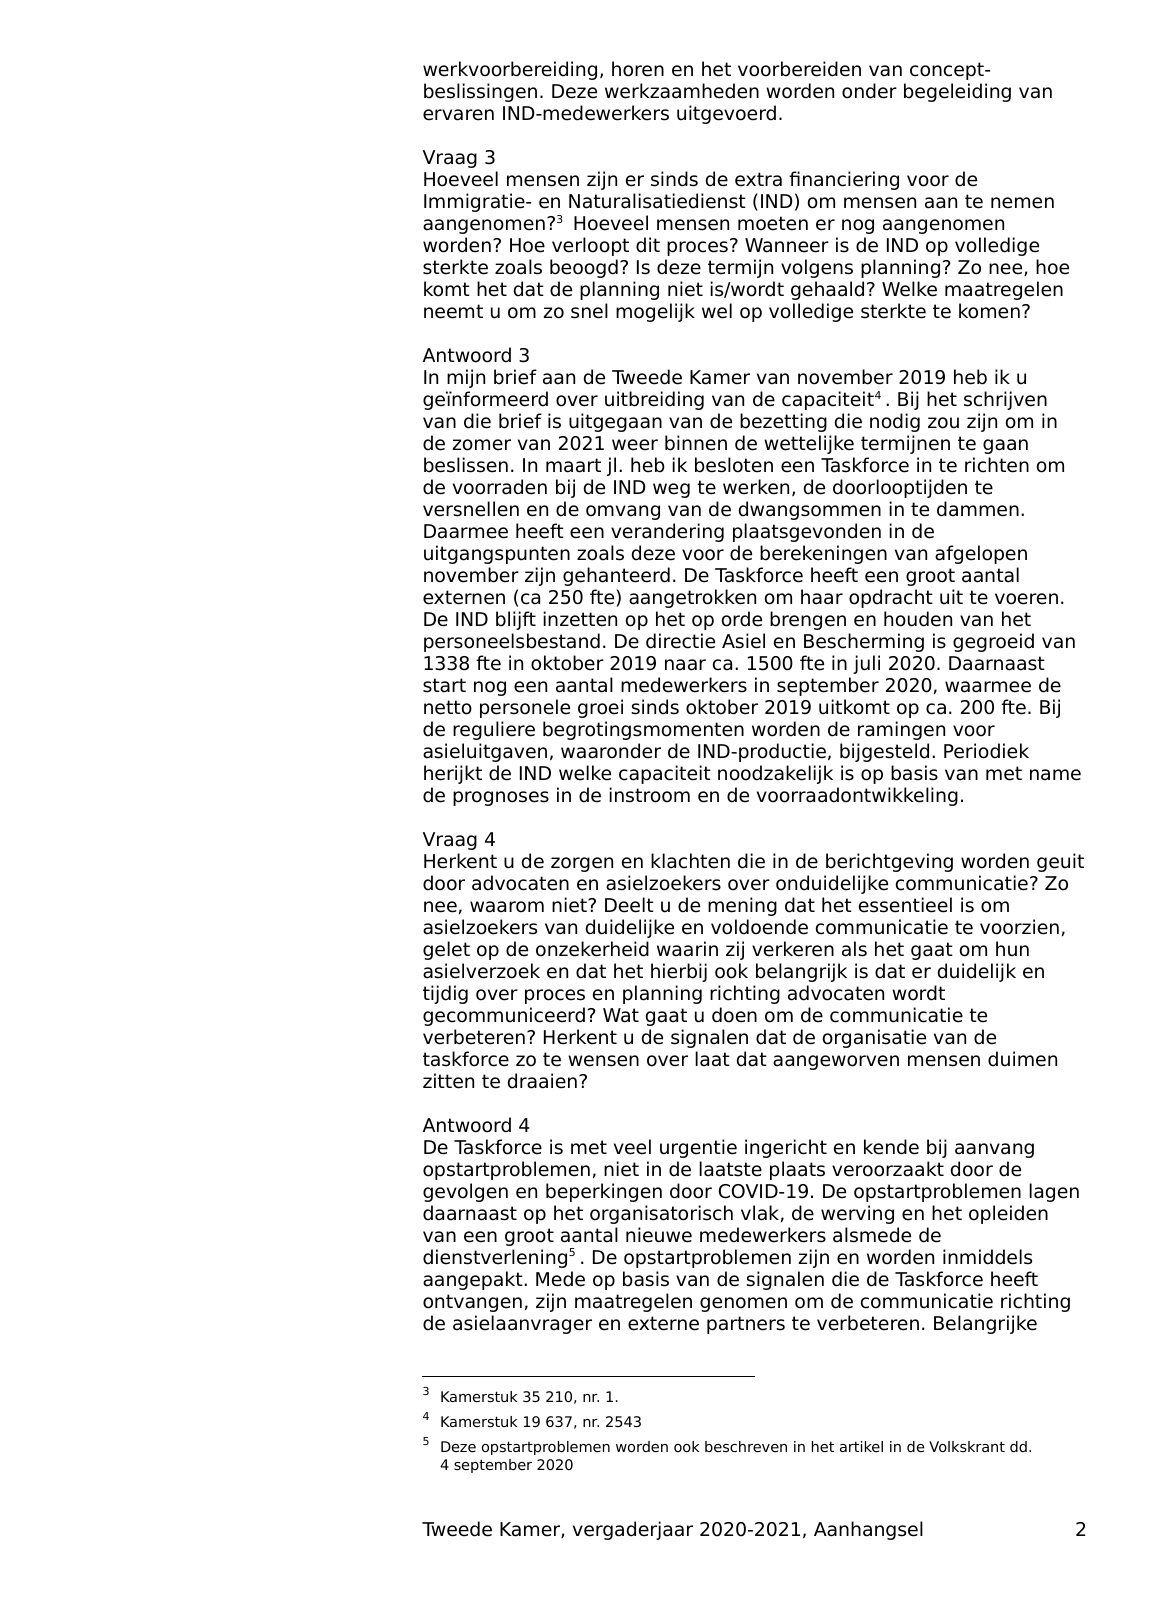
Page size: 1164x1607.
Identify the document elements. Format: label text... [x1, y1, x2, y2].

text Vraag 4 [422, 829, 1087, 851]
text werkvoorbereiding, horen en het voorbereiden van concept-beslissingen. Deze werkzaamheden worden onder begeleiding van ervaren IND-medewerkers uitgevoerd. [422, 59, 1087, 125]
text De IND blijft inzetten op het op orde brengen en houden van het personeelsbestand. De directie Asiel en Bescherming is gegroeid van 1338 fte in oktober 2019 naar ca. 1500 fte in juli 2020. Daarnaast start nog een aantal medewerkers in september 2020, waarmee de netto personele groei sinds oktober 2019 uitkomt op ca. 200 fte. Bij de reguliere begrotingsmomenten worden de ramingen voor asieluitgaven, waaronder de IND-productie, bijgesteld. Periodiek herijkt de IND welke capaciteit noodzakelijk is op basis van met name de prognoses in de instroom en de voorraadontwikkeling. [422, 609, 1087, 807]
text Kamerstuk 19 637, nr. 2543 [422, 1410, 1087, 1432]
text Vraag 3 [422, 147, 1087, 169]
text Antwoord 4 [422, 1115, 1087, 1137]
text De Taskforce is met veel urgentie ingericht en kende bij aanvang opstartproblemen, niet in de laatste plaats veroorzaakt door de gevolgen en beperkingen door COVID-19. De opstartproblemen lagen daarnaast op het organisatorisch vlak, de werving en het opleiden van een groot aantal nieuwe medewerkers alsmede de dienstverlening. De opstartproblemen zijn en worden inmiddels aangepakt. Mede op basis van de signalen die de Taskforce heeft ontvangen, zijn maatregelen genomen om de communicatie richting de asielaanvrager en externe partners te verbeteren. Belangrijke [422, 1137, 1087, 1335]
text In mijn brief aan de Tweede Kamer van november 2019 heb ik u geïnformeerd over uitbreiding van de capaciteit. Bij het schrijven van die brief is uitgegaan van de bezetting die nodig zou zijn om in de zomer van 2021 weer binnen de wettelijke termijnen te gaan beslissen. In maart jl. heb ik besloten een Taskforce in te richten om de voorraden bij de IND weg te werken, de doorlooptijden te versnellen en de omvang van de dwangsommen in te dammen. Daarmee heeft een verandering plaatsgevonden in de uitgangspunten zoals deze voor de berekeningen van afgelopen november zijn gehanteerd. De Taskforce heeft een groot aantal externen (ca 250 fte) aangetrokken om haar opdracht uit te voeren. [422, 367, 1087, 609]
text Herkent u de zorgen en klachten die in de berichtgeving worden geuit door advocaten en asielzoekers over onduidelijke communicatie? Zo nee, waarom niet? Deelt u de mening dat het essentieel is om asielzoekers van duidelijke en voldoende communicatie te voorzien, gelet op de onzekerheid waarin zij verkeren als het gaat om hun asielverzoek en dat het hierbij ook belangrijk is dat er duidelijk en tijdig over proces en planning richting advocaten wordt gecommuniceerd? Wat gaat u doen om de communicatie te verbeteren? Herkent u de signalen dat de organisatie van de taskforce zo te wensen over laat dat aangeworven mensen duimen zitten te draaien? [422, 851, 1087, 1093]
text Kamerstuk 35 210, nr. 1. [422, 1385, 1087, 1407]
text Deze opstartproblemen worden ook beschreven in het artikel in de Volkskrant dd. 4 september 2020 [422, 1435, 1087, 1474]
text Antwoord 3 [422, 345, 1087, 367]
text Hoeveel mensen zijn er sinds de extra financiering voor de Immigratie- en Naturalisatiedienst (IND) om mensen aan te nemen aangenomen? Hoeveel mensen moeten er nog aangenomen worden? Hoe verloopt dit proces? Wanneer is de IND op volledige sterkte zoals beoogd? Is deze termijn volgens planning? Zo nee, hoe komt het dat de planning niet is/wordt gehaald? Welke maatregelen neemt u om zo snel mogelijk wel op volledige sterkte te komen? [422, 169, 1087, 323]
